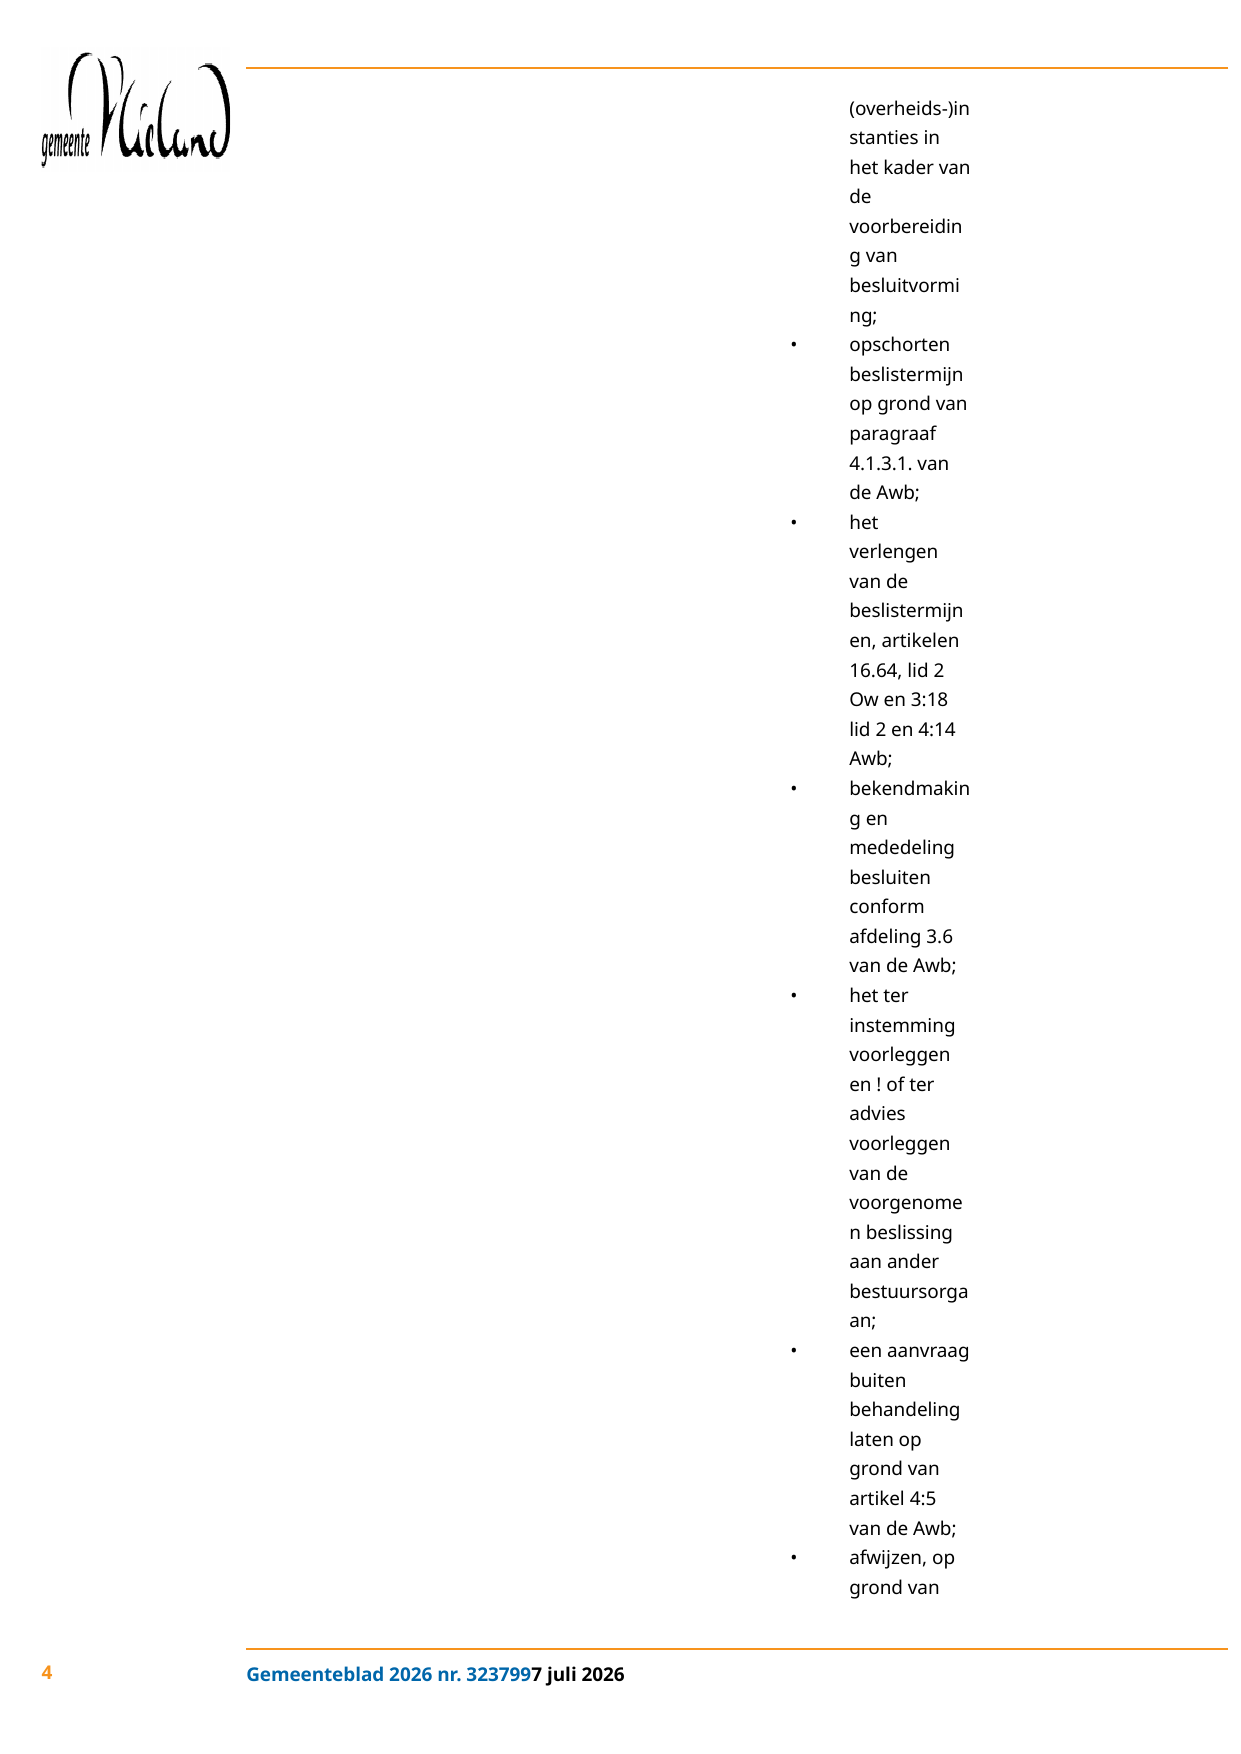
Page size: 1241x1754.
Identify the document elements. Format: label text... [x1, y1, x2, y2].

table_cell [429, 95, 609, 1600]
table_cell (overheids-)instanties in het kader van de voorbereiding van besluitvorming; opschorten beslistermijn op grond van paragraaf 4.1.3.1. van de Awb; het verlengen van de beslistermijnen, artikelen 16.64, lid 2 Ow en 3:18 lid 2 en 4:14 Awb; bekendmaking en mededeling besluiten conform afdeling 3.6 van de Awb; het ter instemming voorleggen en ! of ter advies voorleggen van de voorgenomen beslissing aan ander bestuursorgaan; een aanvraag buiten behandeling laten op grond van artikel 4:5 van de Awb; afwijzen, op grond van [790, 95, 971, 1600]
table_cell [971, 95, 1152, 1600]
table_cell [248, 95, 429, 1600]
table_cell [609, 95, 790, 1600]
picture [41, 47, 231, 172]
